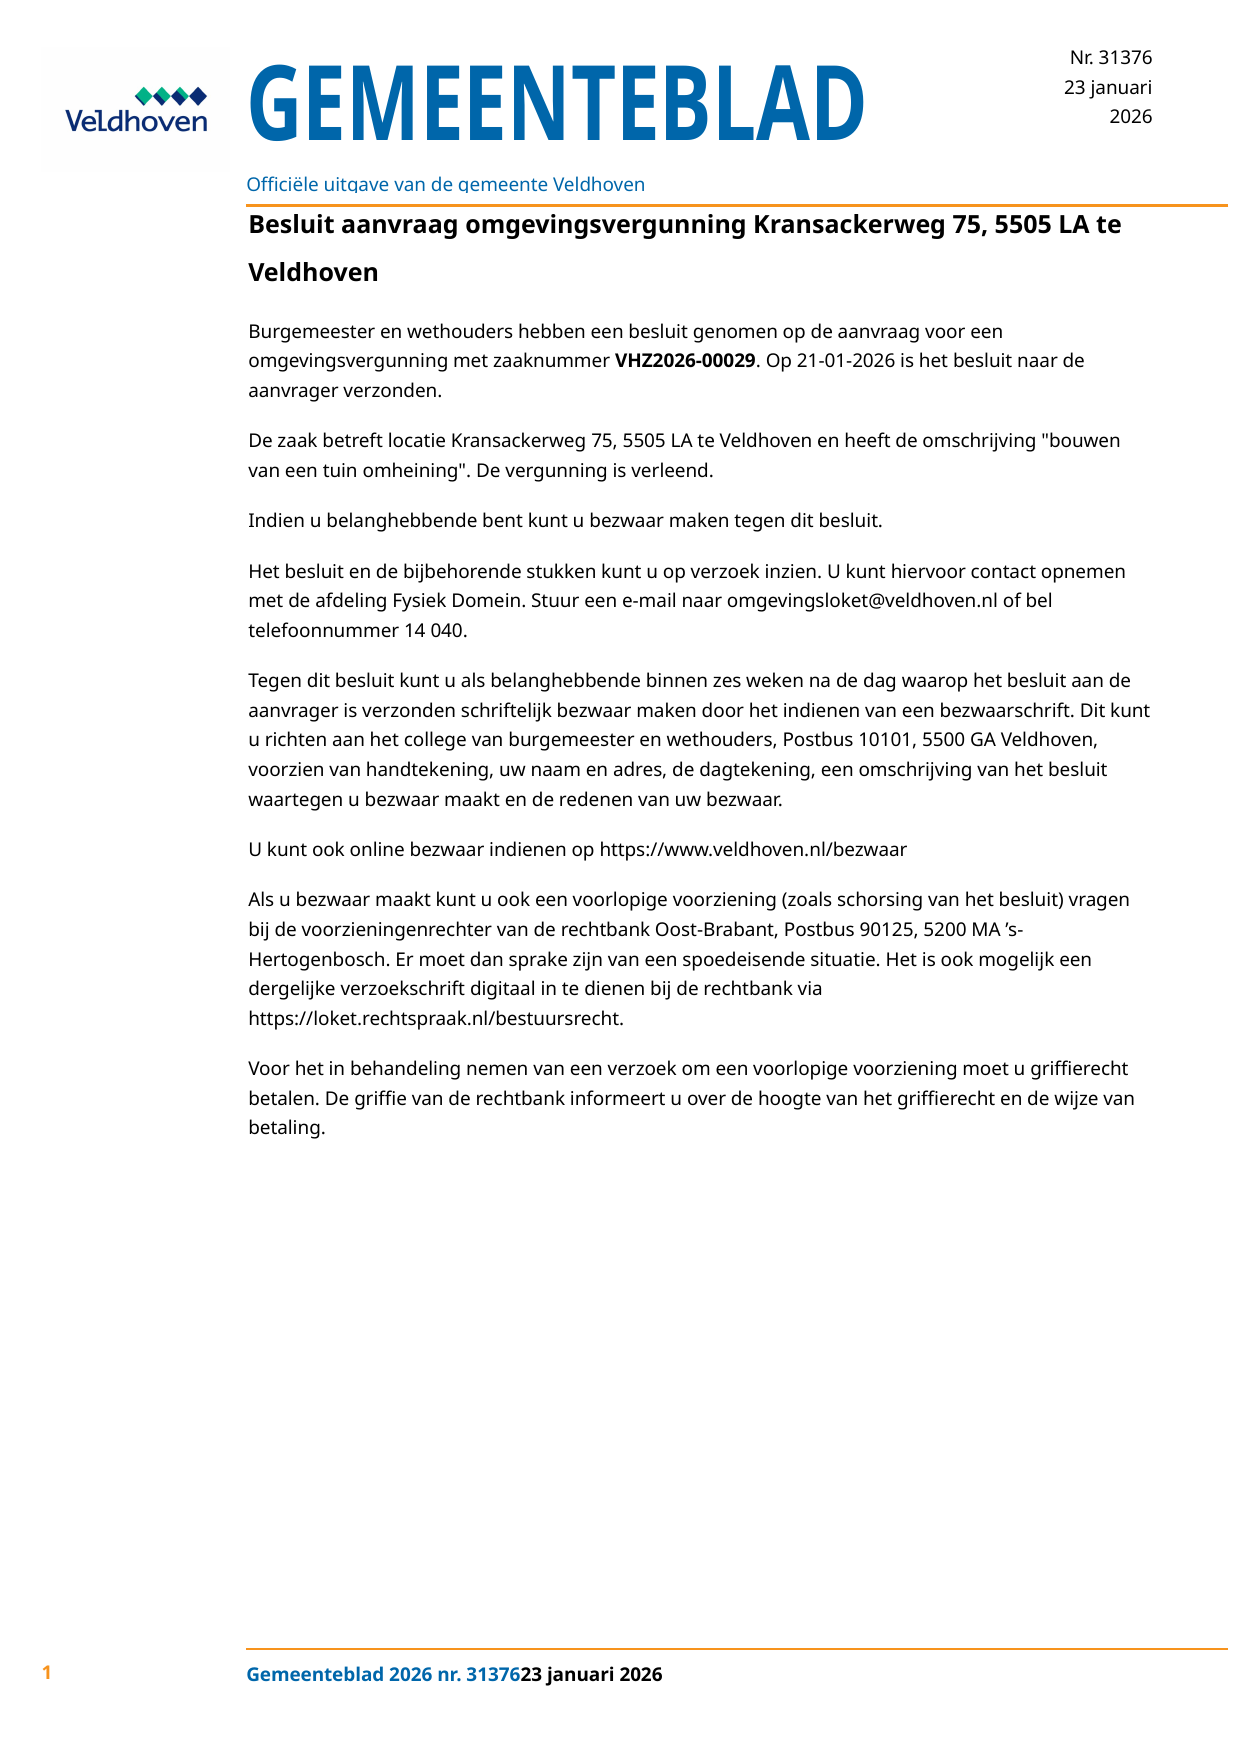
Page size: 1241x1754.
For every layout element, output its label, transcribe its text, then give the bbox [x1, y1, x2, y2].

text De zaak betreft locatie Kransackerweg 75, 5505 LA te Veldhoven en heeft de omschrijving "bouwen van een tuin omheining". De vergunning is verleend. [248, 427, 1152, 483]
text Tegen dit besluit kunt u als belanghebbende binnen zes weken na de dag waarop het besluit aan de aanvrager is verzonden schriftelijk bezwaar maken door het indienen van een bezwaarschrift. Dit kunt u richten aan het college van burgemeester en wethouders, Postbus 10101, 5500 GA Veldhoven, voorzien van handtekening, uw naam en adres, de dagtekening, een omschrijving van het besluit waartegen u bezwaar maakt en de redenen van uw bezwaar. [248, 667, 1152, 812]
text Het besluit en de bijbehorende stukken kunt u op verzoek inzien. U kunt hiervoor contact opnemen met de afdeling Fysiek Domein. Stuur een e-mail naar omgevingsloket@veldhoven.nl of bel telefoonnummer 14 040. [248, 558, 1152, 643]
text Als u bezwaar maakt kunt u ook een voorlopige voorziening (zoals schorsing van het besluit) vragen bij de voorzieningenrechter van de rechtbank Oost-Brabant, Postbus 90125, 5200 MA ’s-Hertogenbosch. Er moet dan sprake zijn van een spoedeisende situatie. Het is ook mogelijk een dergelijke verzoekschrift digitaal in te dienen bij de rechtbank via https://loket.rechtspraak.nl/bestuursrecht. [248, 887, 1152, 1031]
text U kunt ook online bezwaar indienen op https://www.veldhoven.nl/bezwaar [248, 836, 1152, 862]
text Besluit aanvraag omgevingsvergunning Kransackerweg 75, 5505 LA te Veldhoven [248, 207, 1152, 288]
picture [41, 47, 231, 172]
text Voor het in behandeling nemen van een verzoek om een voorlopige voorziening moet u griffierecht betalen. De griffie van de rechtbank informeert u over de hoogte van het griffierecht en de wijze van betaling. [248, 1055, 1152, 1140]
text Burgemeester en wethouders hebben een besluit genomen op de aanvraag voor een omgevingsvergunning met zaaknummer VHZ2026-00029. Op 21-01-2026 is het besluit naar de aanvrager verzonden. [248, 318, 1152, 403]
text Indien u belanghebbende bent kunt u bezwaar maken tegen dit besluit. [248, 507, 1152, 533]
